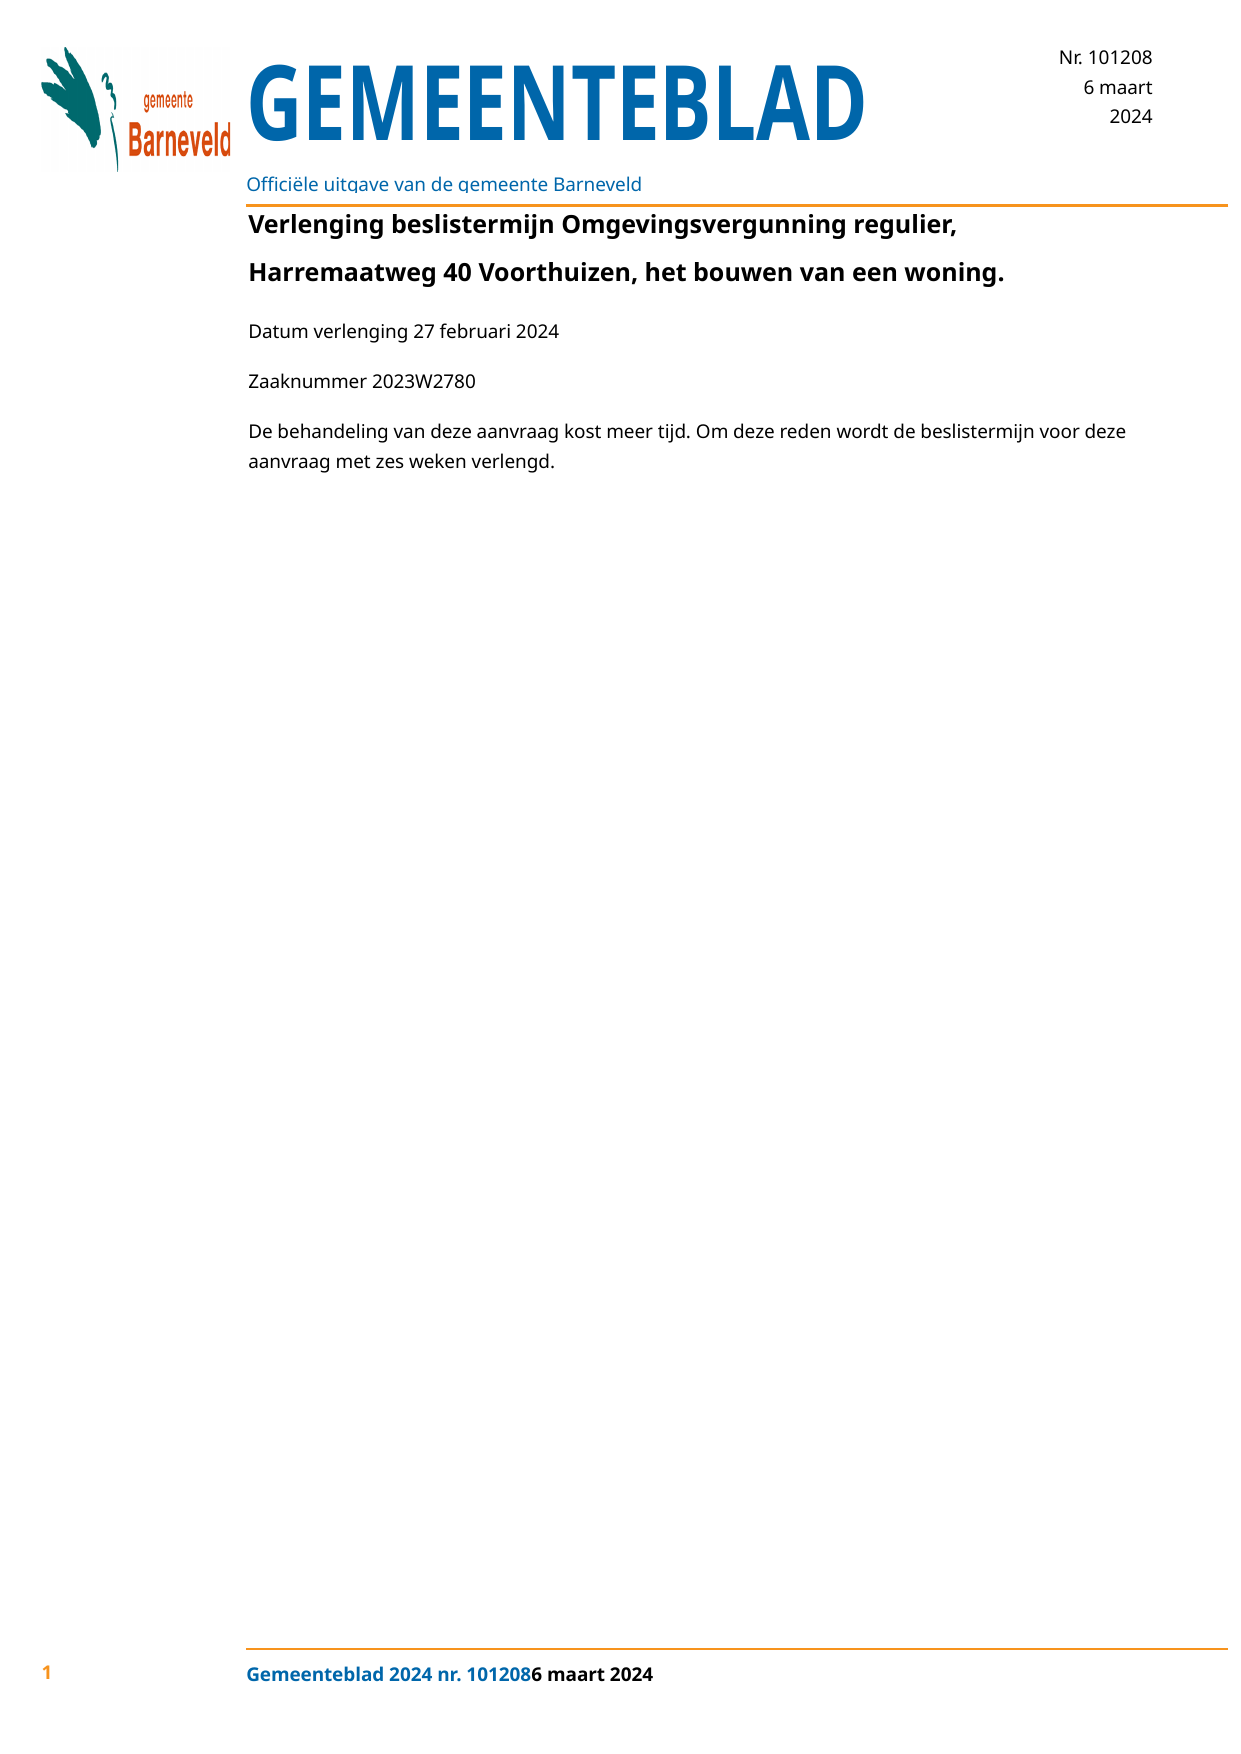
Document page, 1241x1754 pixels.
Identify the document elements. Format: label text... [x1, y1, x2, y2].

text Verlenging beslistermijn Omgevingsvergunning regulier, Harremaatweg 40 Voorthuizen, het bouwen van een woning. [248, 207, 1152, 288]
text Datum verlenging 27 februari 2024 [248, 318, 1152, 344]
picture [41, 47, 231, 172]
text Zaaknummer 2023W2780 [248, 368, 1152, 394]
text De behandeling van deze aanvraag kost meer tijd. Om deze reden wordt de beslistermijn voor deze aanvraag met zes weken verlengd. [248, 419, 1152, 474]
